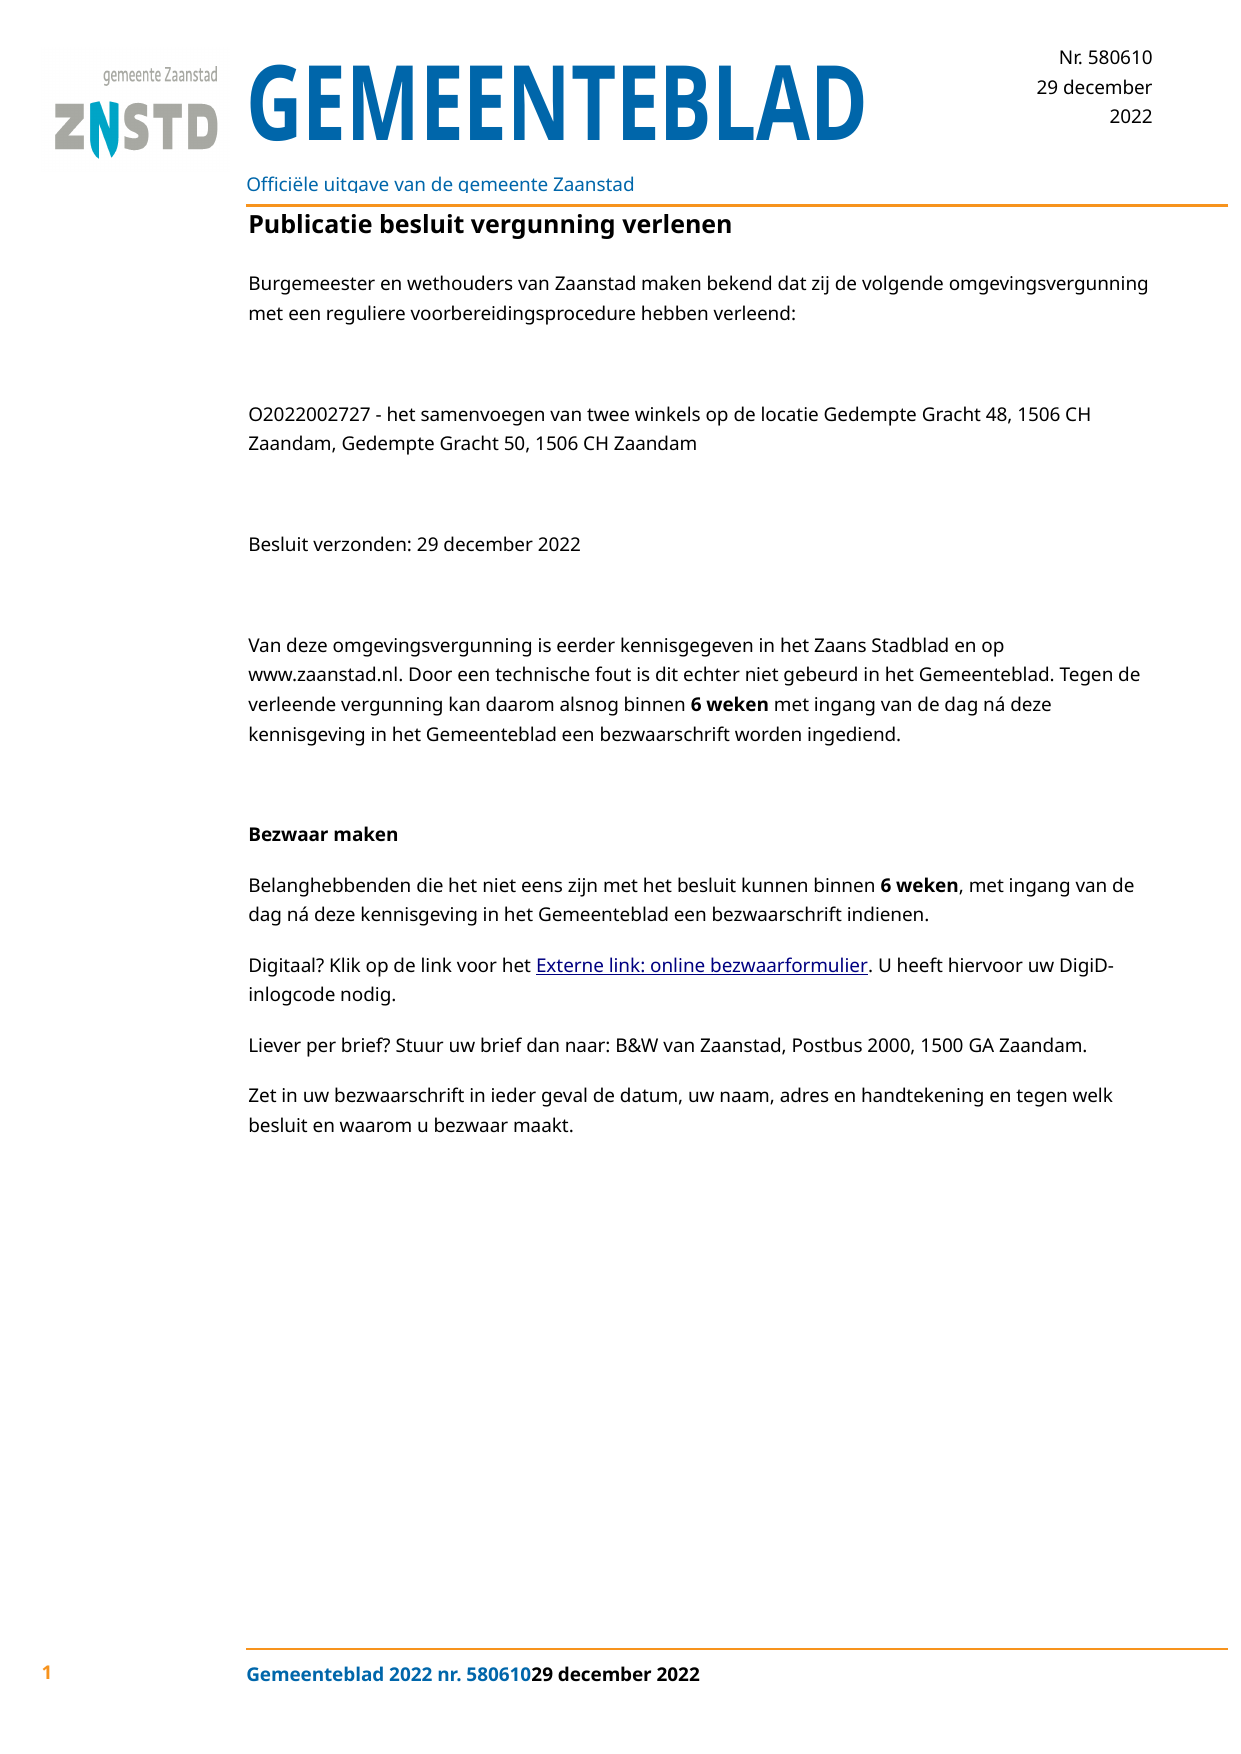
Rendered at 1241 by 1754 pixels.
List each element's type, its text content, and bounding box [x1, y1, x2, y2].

text Besluit verzonden: 29 december 2022 [248, 531, 1152, 557]
text Digitaal? Klik op de link voor het Externe link: online bezwaarformulier. U heeft hiervoor uw DigiD-inlogcode nodig. [248, 952, 1152, 1007]
text Publicatie besluit vergunning verlenen [248, 207, 1152, 241]
text Zet in uw bezwaarschrift in ieder geval de datum, uw naam, adres en handtekening en tegen welk besluit en waarom u bezwaar maakt. [248, 1082, 1152, 1138]
text Liever per brief? Stuur uw brief dan naar: B&W van Zaanstad, Postbus 2000, 1500 GA Zaandam. [248, 1032, 1152, 1058]
text O2022002727 - het samenvoegen van twee winkels op de locatie Gedempte Gracht 48, 1506 CH Zaandam, Gedempte Gracht 50, 1506 CH Zaandam [248, 401, 1152, 456]
text Van deze omgevingsvergunning is eerder kennisgegeven in het Zaans Stadblad en op www.zaanstad.nl. Door een technische fout is dit echter niet gebeurd in het Gemeenteblad. Tegen de verleende vergunning kan daarom alsnog binnen 6 weken met ingang van de dag ná deze kennisgeving in het Gemeenteblad een bezwaarschrift worden ingediend. [248, 632, 1152, 746]
text Bezwaar maken [248, 822, 1152, 847]
picture [41, 47, 231, 172]
text Belanghebbenden die het niet eens zijn met het besluit kunnen binnen 6 weken, met ingang van de dag ná deze kennisgeving in het Gemeenteblad een bezwaarschrift indienen. [248, 872, 1152, 927]
text Burgemeester en wethouders van Zaanstad maken bekend dat zij de volgende omgevingsvergunning met een reguliere voorbereidingsprocedure hebben verleend: [248, 270, 1152, 326]
